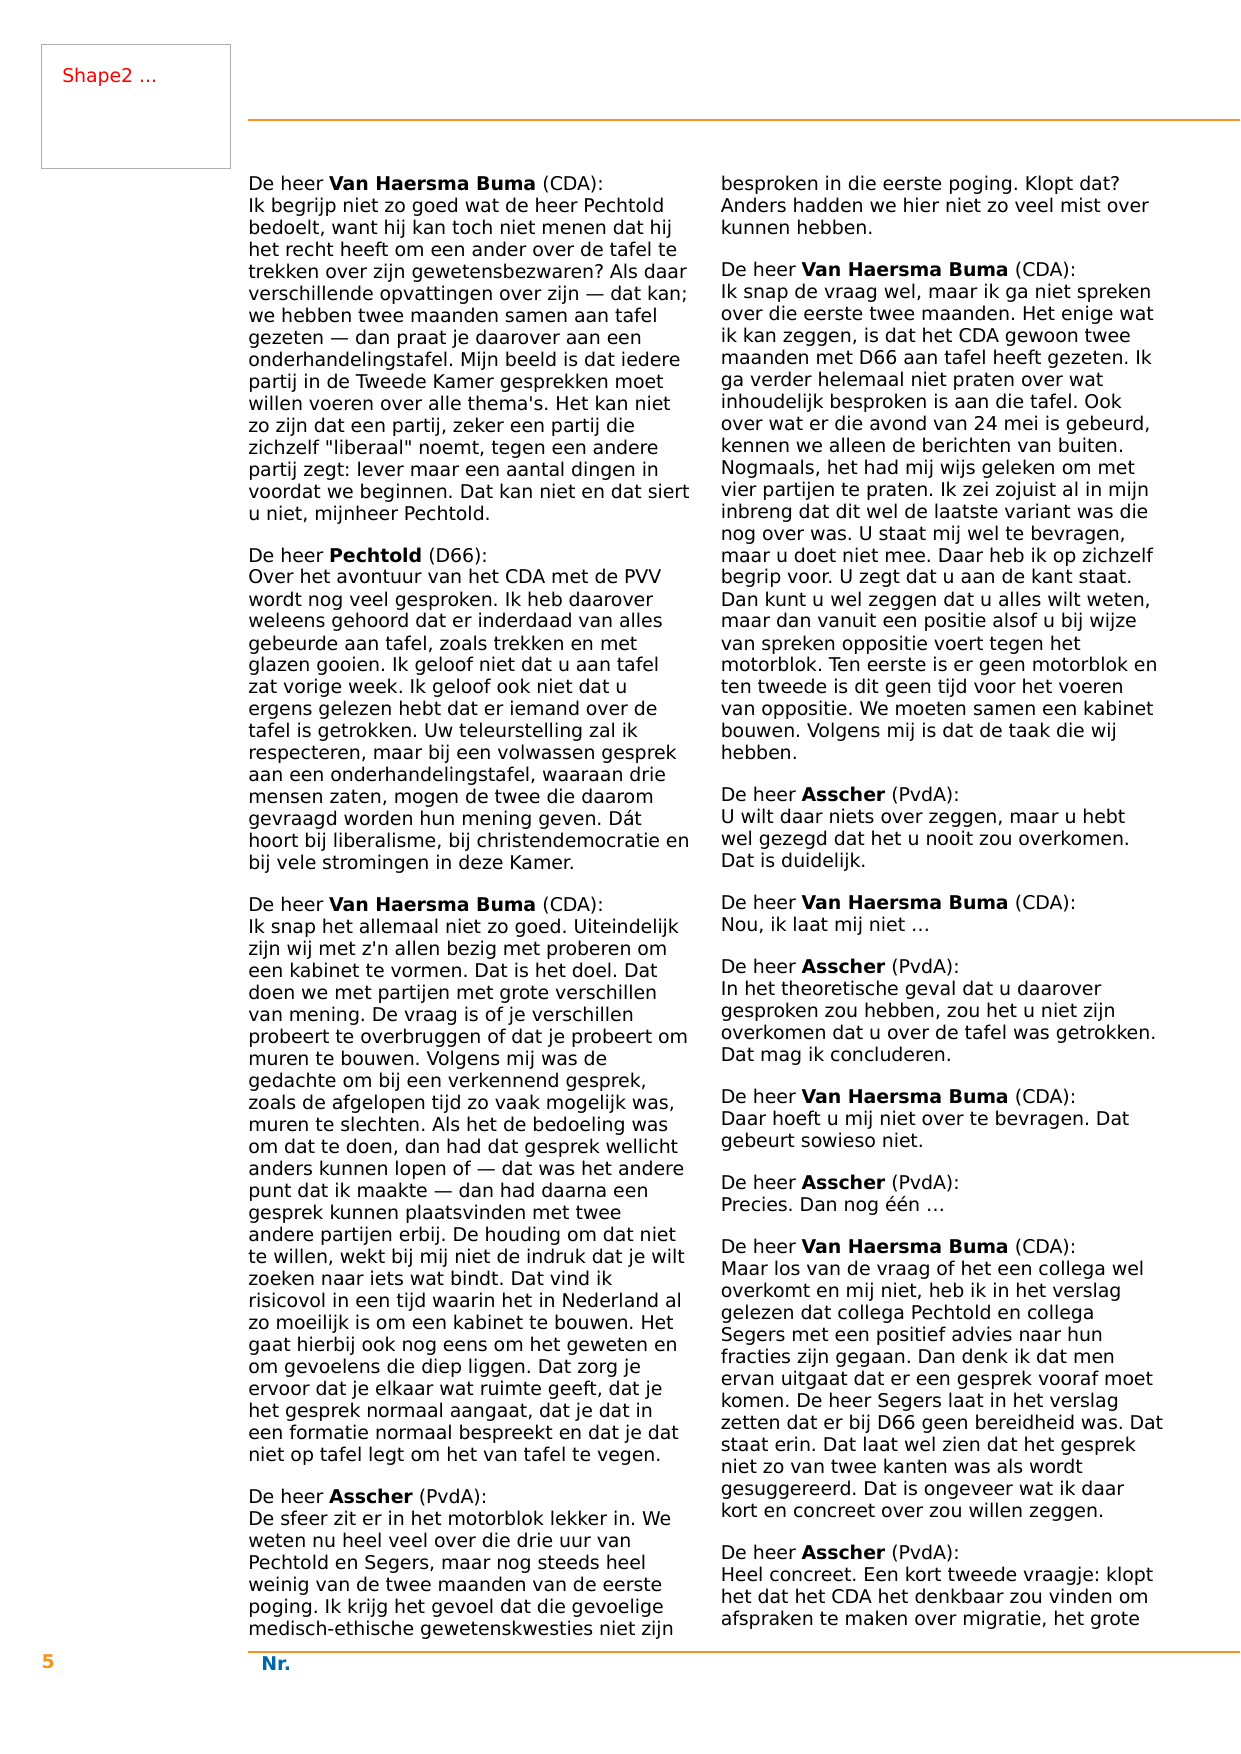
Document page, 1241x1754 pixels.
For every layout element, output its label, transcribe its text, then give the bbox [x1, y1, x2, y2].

text De heer Van Haersma Buma (CDA): [721, 1086, 1163, 1108]
text Ik snap de vraag wel, maar ik ga niet spreken over die eerste twee maanden. Het enige wat ik kan zeggen, is dat het CDA gewoon twee maanden met D66 aan tafel heeft gezeten. Ik ga verder helemaal niet praten over wat inhoudelijk besproken is aan die tafel. Ook over wat er die avond van 24 mei is gebeurd, kennen we alleen de berichten van buiten. Nogmaals, het had mij wijs geleken om met vier partijen te praten. Ik zei zojuist al in mijn inbreng dat dit wel de laatste variant was die nog over was. U staat mij wel te bevragen, maar u doet niet mee. Daar heb ik op zichzelf begrip voor. U zegt dat u aan de kant staat. Dan kunt u wel zeggen dat u alles wilt weten, maar dan vanuit een positie alsof u bij wijze van spreken oppositie voert tegen het motorblok. Ten eerste is er geen motorblok en ten tweede is dit geen tijd voor het voeren van oppositie. We moeten samen een kabinet bouwen. Volgens mij is dat de taak die wij hebben. [721, 281, 1163, 764]
text U wilt daar niets over zeggen, maar u hebt wel gezegd dat het u nooit zou overkomen. Dat is duidelijk. [721, 806, 1163, 872]
text De heer Asscher (PvdA): [721, 1172, 1163, 1194]
text Heel concreet. Een kort tweede vraagje: klopt het dat het CDA het denkbaar zou vinden om afspraken te maken over migratie, het grote [721, 1564, 1163, 1629]
text De heer Asscher (PvdA): [248, 1486, 691, 1508]
text De sfeer zit er in het motorblok lekker in. We weten nu heel veel over die drie uur van Pechtold en Segers, maar nog steeds heel weinig van de twee maanden van de eerste poging. Ik krijg het gevoel dat die gevoelige medisch-ethische gewetenskwesties niet zijn [248, 1508, 691, 1639]
text De heer Asscher (PvdA): [721, 956, 1163, 978]
text De heer Van Haersma Buma (CDA): [721, 259, 1163, 281]
text De heer Van Haersma Buma (CDA): [248, 173, 691, 195]
text Maar los van de vraag of het een collega wel overkomt en mij niet, heb ik in het verslag gelezen dat collega Pechtold en collega Segers met een positief advies naar hun fracties zijn gegaan. Dan denk ik dat men ervan uitgaat dat er een gesprek vooraf moet komen. De heer Segers laat in het verslag zetten dat er bij D66 geen bereidheid was. Dat staat erin. Dat laat wel zien dat het gesprek niet zo van twee kanten was als wordt gesuggereerd. Dat is ongeveer wat ik daar kort en concreet over zou willen zeggen. [721, 1258, 1163, 1522]
text De heer Asscher (PvdA): [721, 1542, 1163, 1564]
text Precies. Dan nog één … [721, 1194, 1163, 1216]
text Daar hoeft u mij niet over te bevragen. Dat gebeurt sowieso niet. [721, 1108, 1163, 1152]
text De heer Van Haersma Buma (CDA): [721, 1236, 1163, 1258]
text De heer Asscher (PvdA): [721, 784, 1163, 806]
text De heer Van Haersma Buma (CDA): [721, 892, 1163, 914]
text Nou, ik laat mij niet … [721, 914, 1163, 936]
text De heer Pechtold (D66): [248, 544, 691, 566]
text De heer Van Haersma Buma (CDA): [248, 894, 691, 916]
text Over het avontuur van het CDA met de PVV wordt nog veel gesproken. Ik heb daarover weleens gehoord dat er inderdaad van alles gebeurde aan tafel, zoals trekken en met glazen gooien. Ik geloof niet dat u aan tafel zat vorige week. Ik geloof ook niet dat u ergens gelezen hebt dat er iemand over de tafel is getrokken. Uw teleurstelling zal ik respecteren, maar bij een volwassen gesprek aan een onderhandelingstafel, waaraan drie mensen zaten, mogen de twee die daarom gevraagd worden hun mening geven. Dát hoort bij liberalisme, bij christendemocratie en bij vele stromingen in deze Kamer. [248, 566, 691, 874]
text In het theoretische geval dat u daarover gesproken zou hebben, zou het u niet zijn overkomen dat u over de tafel was getrokken. Dat mag ik concluderen. [721, 978, 1163, 1066]
text Ik snap het allemaal niet zo goed. Uiteindelijk zijn wij met z'n allen bezig met proberen om een kabinet te vormen. Dat is het doel. Dat doen we met partijen met grote verschillen van mening. De vraag is of je verschillen probeert te overbruggen of dat je probeert om muren te bouwen. Volgens mij was de gedachte om bij een verkennend gesprek, zoals de afgelopen tijd zo vaak mogelijk was, muren te slechten. Als het de bedoeling was om dat te doen, dan had dat gesprek wellicht anders kunnen lopen of — dat was het andere punt dat ik maakte — dan had daarna een gesprek kunnen plaatsvinden met twee andere partijen erbij. De houding om dat niet te willen, wekt bij mij niet de indruk dat je wilt zoeken naar iets wat bindt. Dat vind ik risicovol in een tijd waarin het in Nederland al zo moeilijk is om een kabinet te bouwen. Het gaat hierbij ook nog eens om het geweten en om gevoelens die diep liggen. Dat zorg je ervoor dat je elkaar wat ruimte geeft, dat je het gesprek normaal aangaat, dat je dat in een formatie normaal bespreekt en dat je dat niet op tafel legt om het van tafel te vegen. [248, 916, 691, 1466]
text Ik begrijp niet zo goed wat de heer Pechtold bedoelt, want hij kan toch niet menen dat hij het recht heeft om een ander over de tafel te trekken over zijn gewetensbezwaren? Als daar verschillende opvattingen over zijn — dat kan; we hebben twee maanden samen aan tafel gezeten — dan praat je daarover aan een onderhandelingstafel. Mijn beeld is dat iedere partij in de Tweede Kamer gesprekken moet willen voeren over alle thema's. Het kan niet zo zijn dat een partij, zeker een partij die zichzelf "liberaal" noemt, tegen een andere partij zegt: lever maar een aantal dingen in voordat we beginnen. Dat kan niet en dat siert u niet, mijnheer Pechtold. [248, 195, 691, 524]
text besproken in die eerste poging. Klopt dat? Anders hadden we hier niet zo veel mist over kunnen hebben. [721, 173, 1163, 239]
